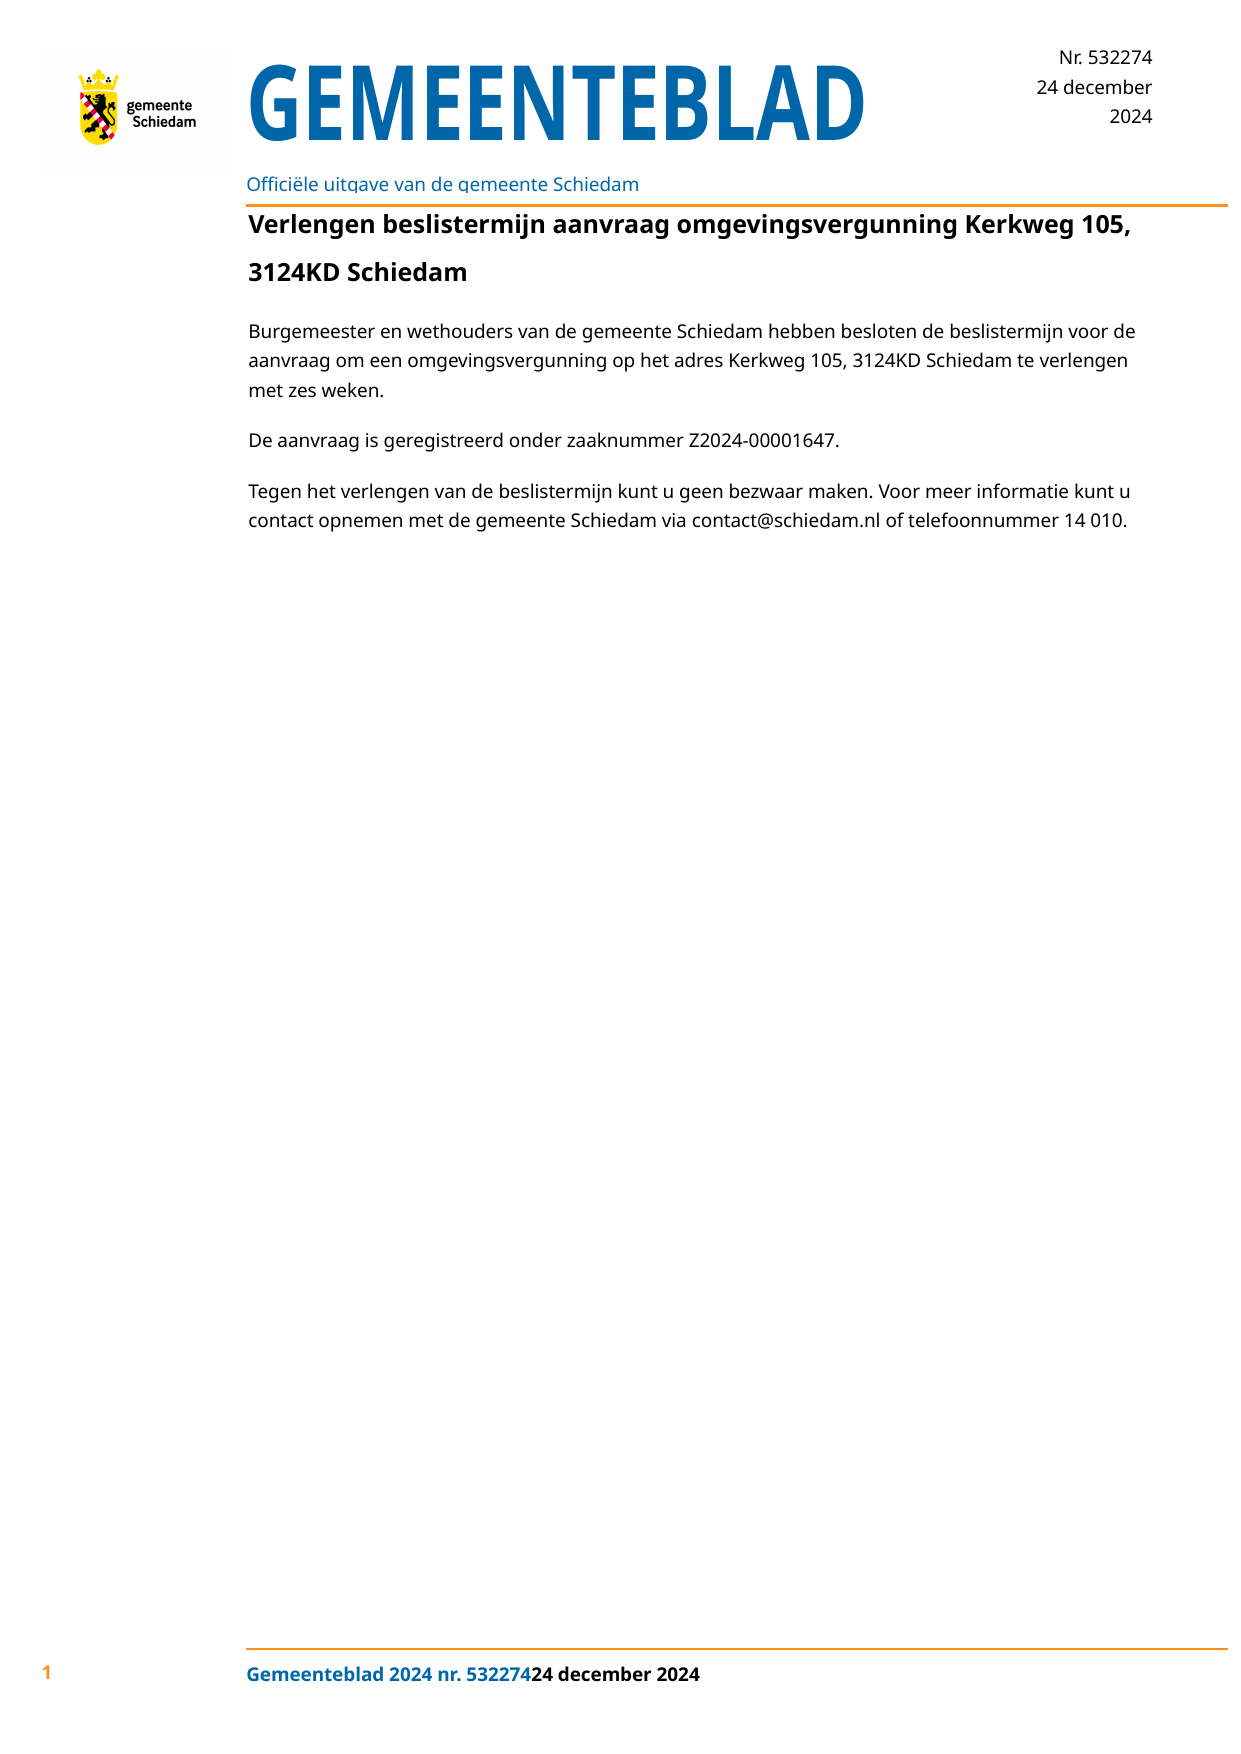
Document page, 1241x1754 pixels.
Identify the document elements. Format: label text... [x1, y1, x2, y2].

text Verlengen beslistermijn aanvraag omgevingsvergunning Kerkweg 105, 3124KD Schiedam [248, 207, 1152, 288]
text Tegen het verlengen van de beslistermijn kunt u geen bezwaar maken. Voor meer informatie kunt u contact opnemen met de gemeente Schiedam via contact@schiedam.nl of telefoonnummer 14 010. [248, 478, 1152, 533]
picture [41, 47, 231, 172]
text De aanvraag is geregistreerd onder zaaknummer Z2024-00001647. [248, 427, 1152, 453]
text Burgemeester en wethouders van de gemeente Schiedam hebben besloten de beslistermijn voor de aanvraag om een omgevingsvergunning op het adres Kerkweg 105, 3124KD Schiedam te verlengen met zes weken. [248, 318, 1152, 403]
